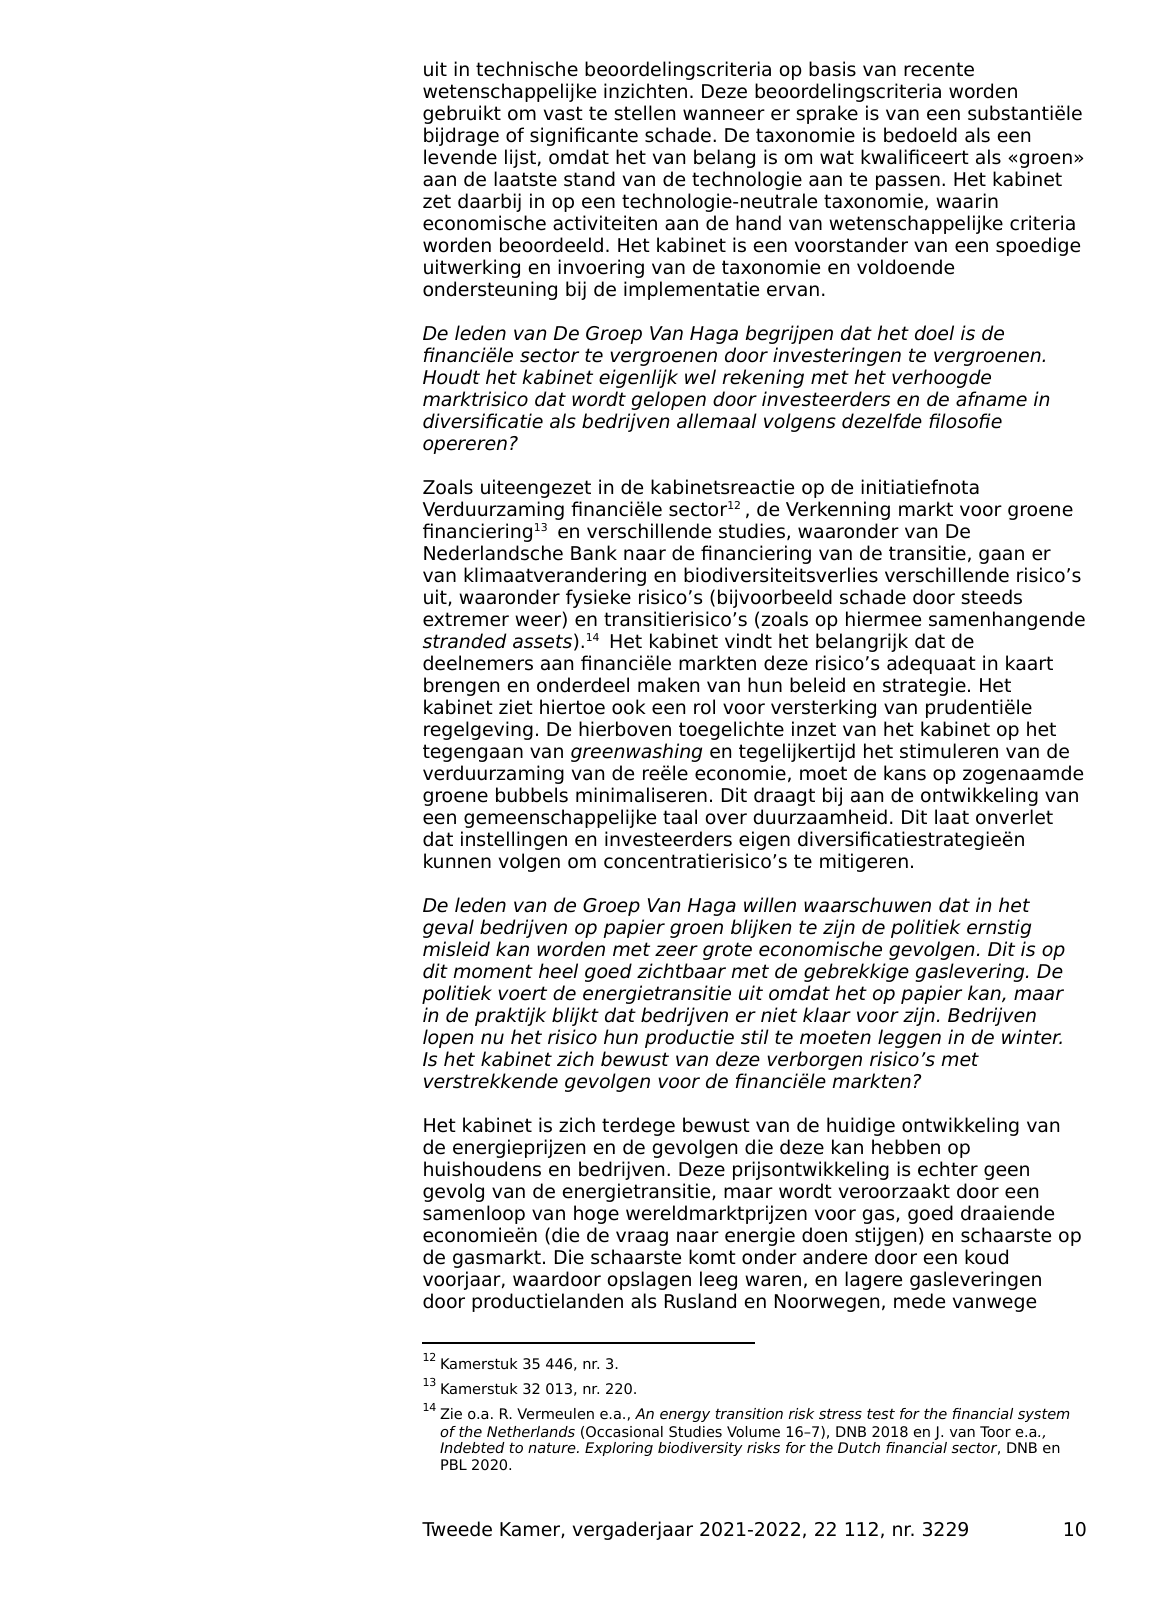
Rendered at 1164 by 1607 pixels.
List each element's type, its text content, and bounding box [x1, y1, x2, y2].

text De leden van de Groep Van Haga willen waarschuwen dat in het geval bedrijven op papier groen blijken te zijn de politiek ernstig misleid kan worden met zeer grote economische gevolgen. Dit is op dit moment heel goed zichtbaar met de gebrekkige gaslevering. De politiek voert de energietransitie uit omdat het op papier kan, maar in de praktijk blijkt dat bedrijven er niet klaar voor zijn. Bedrijven lopen nu het risico hun productie stil te moeten leggen in de winter. Is het kabinet zich bewust van deze verborgen risico’s met verstrekkende gevolgen voor de financiële markten? [422, 895, 1087, 1093]
text Zie o.a. R. Vermeulen e.a., An energy transition risk stress test for the financial system of the Netherlands (Occasional Studies Volume 16–7), DNB 2018 en J. van Toor e.a., Indebted to nature. Exploring biodiversity risks for the Dutch financial sector, DNB en PBL 2020. [422, 1402, 1087, 1474]
text Het kabinet is zich terdege bewust van de huidige ontwikkeling van de energieprijzen en de gevolgen die deze kan hebben op huishoudens en bedrijven. Deze prijsontwikkeling is echter geen gevolg van de energietransitie, maar wordt veroorzaakt door een samenloop van hoge wereldmarktprijzen voor gas, goed draaiende economieën (die de vraag naar energie doen stijgen) en schaarste op de gasmarkt. Die schaarste komt onder andere door een koud voorjaar, waardoor opslagen leeg waren, en lagere gasleveringen door productielanden als Rusland en Noorwegen, mede vanwege [422, 1115, 1087, 1313]
text Zoals uiteengezet in de kabinetsreactie op de initiatiefnota Verduurzaming financiële sector, de Verkenning markt voor groene financiering en verschillende studies, waaronder van De Nederlandsche Bank naar de financiering van de transitie, gaan er van klimaatverandering en biodiversiteitsverlies verschillende risico’s uit, waaronder fysieke risico’s (bijvoorbeeld schade door steeds extremer weer) en transitierisico’s (zoals op hiermee samenhangende stranded assets). Het kabinet vindt het belangrijk dat de deelnemers aan financiële markten deze risico’s adequaat in kaart brengen en onderdeel maken van hun beleid en strategie. Het kabinet ziet hiertoe ook een rol voor versterking van prudentiële regelgeving. De hierboven toegelichte inzet van het kabinet op het tegengaan van greenwashing en tegelijkertijd het stimuleren van de verduurzaming van de reële economie, moet de kans op zogenaamde groene bubbels minimaliseren. Dit draagt bij aan de ontwikkeling van een gemeenschappelijke taal over duurzaamheid. Dit laat onverlet dat instellingen en investeerders eigen diversificatiestrategieën kunnen volgen om concentratierisico’s te mitigeren. [422, 477, 1087, 873]
text Kamerstuk 35 446, nr. 3. [422, 1352, 1087, 1374]
text uit in technische beoordelingscriteria op basis van recente wetenschappelijke inzichten. Deze beoordelingscriteria worden gebruikt om vast te stellen wanneer er sprake is van een substantiële bijdrage of significante schade. De taxonomie is bedoeld als een levende lijst, omdat het van belang is om wat kwalificeert als «groen» aan de laatste stand van de technologie aan te passen. Het kabinet zet daarbij in op een technologie-neutrale taxonomie, waarin economische activiteiten aan de hand van wetenschappelijke criteria worden beoordeeld. Het kabinet is een voorstander van een spoedige uitwerking en invoering van de taxonomie en voldoende ondersteuning bij de implementatie ervan. [422, 59, 1087, 301]
text Kamerstuk 32 013, nr. 220. [422, 1377, 1087, 1399]
text De leden van De Groep Van Haga begrijpen dat het doel is de financiële sector te vergroenen door investeringen te vergroenen. Houdt het kabinet eigenlijk wel rekening met het verhoogde marktrisico dat wordt gelopen door investeerders en de afname in diversificatie als bedrijven allemaal volgens dezelfde filosofie opereren? [422, 323, 1087, 455]
